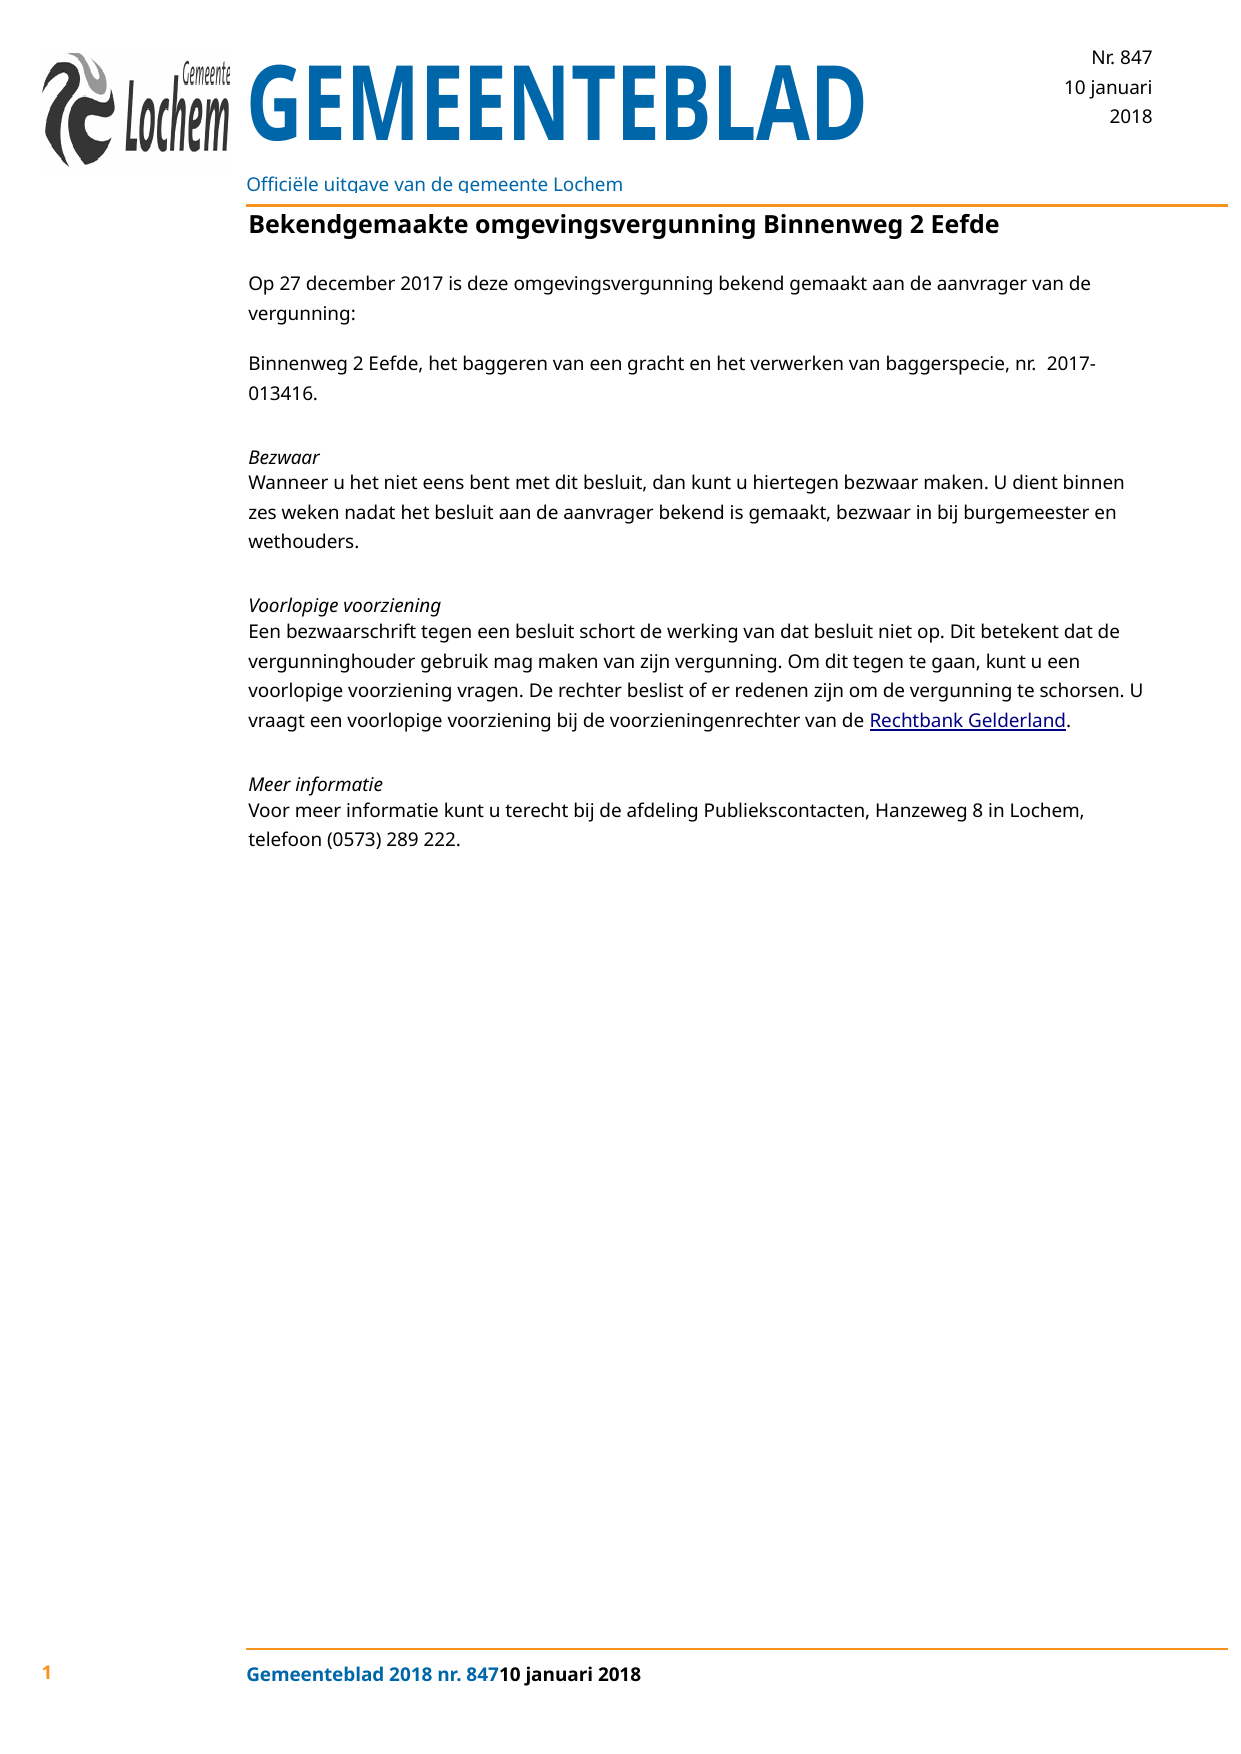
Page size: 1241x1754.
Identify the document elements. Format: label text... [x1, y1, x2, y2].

picture [41, 47, 231, 172]
text Voor meer informatie kunt u terecht bij de afdeling Publiekscontacten, Hanzeweg 8 in Lochem, telefoon (0573) 289 222. [248, 797, 1152, 852]
text Wanneer u het niet eens bent met dit besluit, dan kunt u hiertegen bezwaar maken. U dient binnen zes weken nadat het besluit aan de aanvrager bekend is gemaakt, bezwaar in bij burgemeester en wethouders. [248, 469, 1152, 554]
text Meer informatie [248, 771, 1152, 797]
text Op 27 december 2017 is deze omgevingsvergunning bekend gemaakt aan de aanvrager van de vergunning: [248, 270, 1152, 326]
text Binnenweg 2 Eefde, het baggeren van een gracht en het verwerken van baggerspecie, nr. 2017-013416. [248, 350, 1152, 406]
text Bezwaar [248, 444, 1152, 469]
text Voorlopige voorziening [248, 593, 1152, 618]
text Een bezwaarschrift tegen een besluit schort de werking van dat besluit niet op. Dit betekent dat de vergunninghouder gebruik mag maken van zijn vergunning. Om dit tegen te gaan, kunt u een voorlopige voorziening vragen. De rechter beslist of er redenen zijn om de vergunning te schorsen. U vraagt een voorlopige voorziening bij de voorzieningenrechter van de Rechtbank Gelderland. [248, 618, 1152, 733]
text Bekendgemaakte omgevingsvergunning Binnenweg 2 Eefde [248, 207, 1152, 241]
